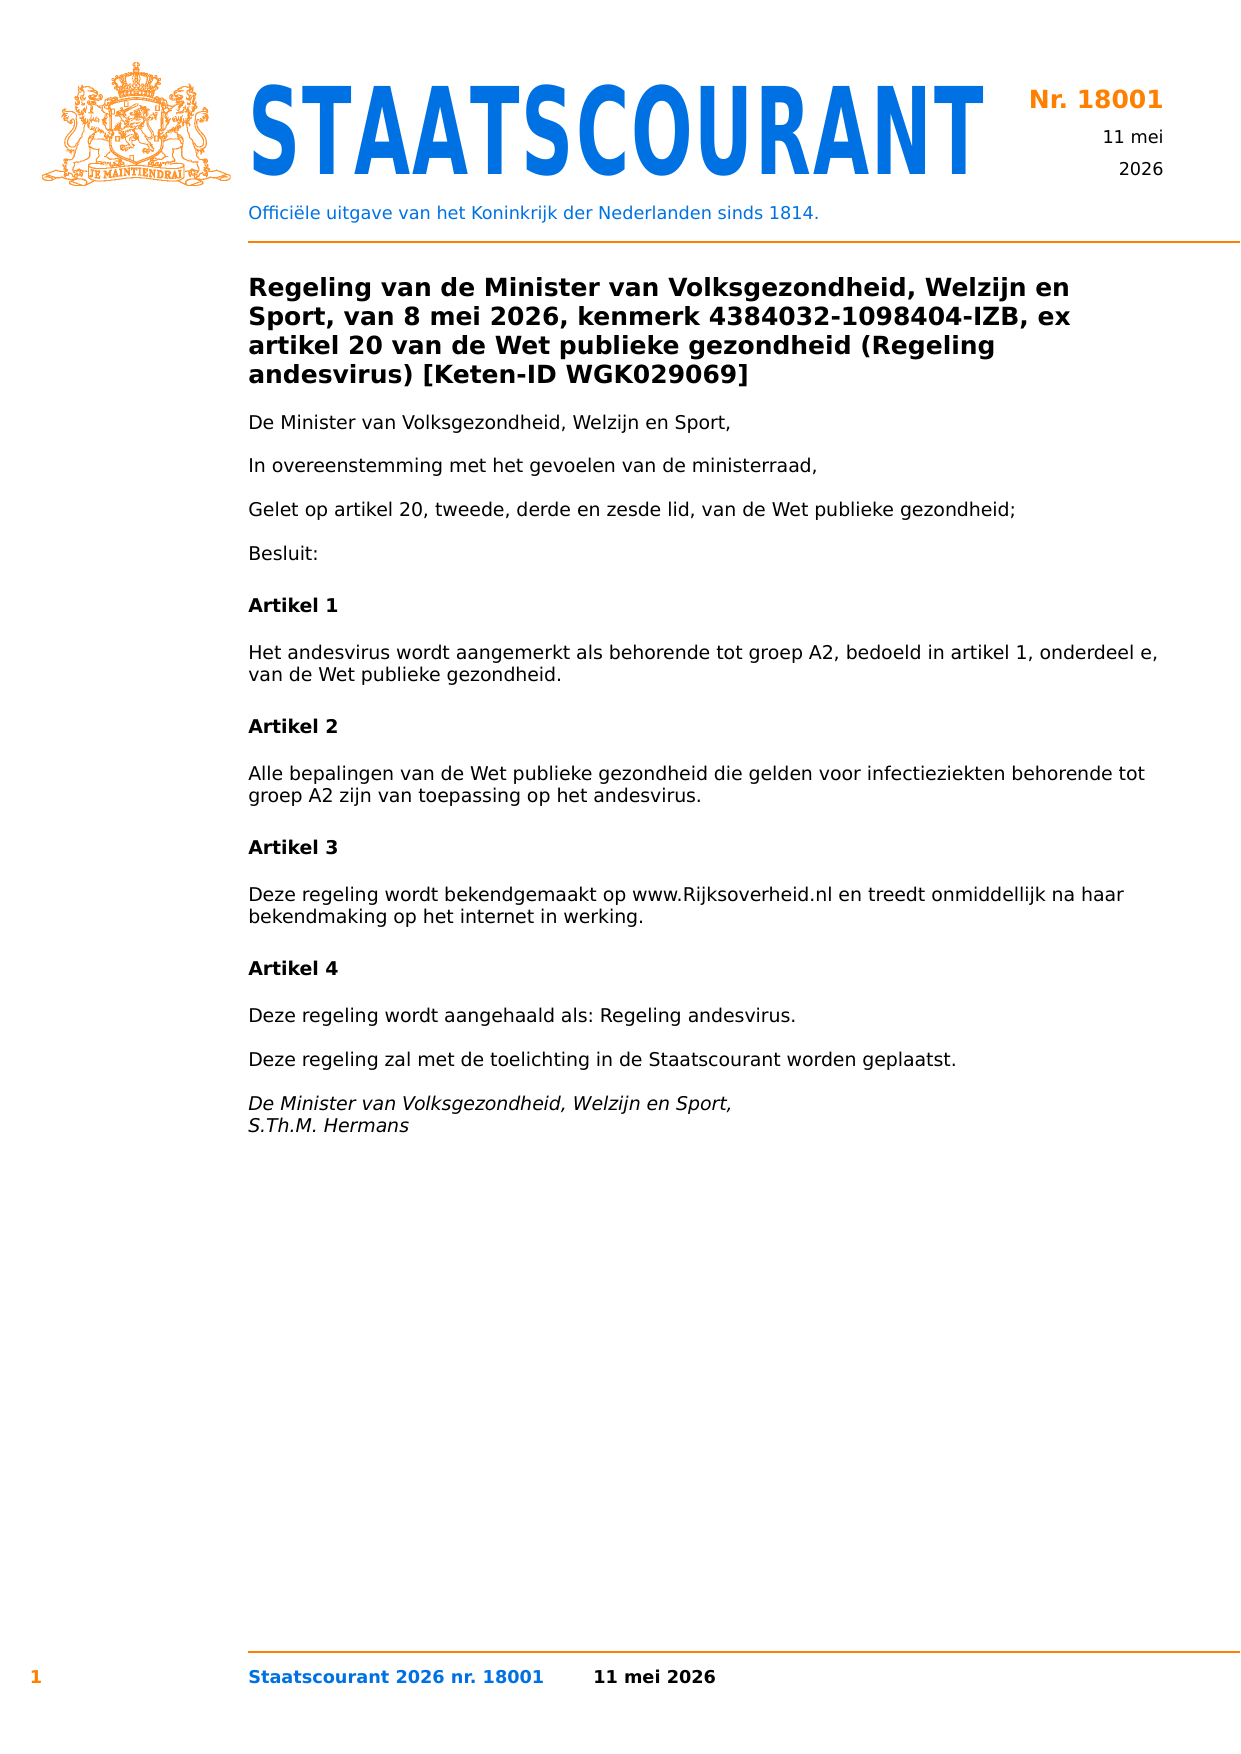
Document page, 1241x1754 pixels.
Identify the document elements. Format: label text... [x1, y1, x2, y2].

text Het andesvirus wordt aangemerkt als behorende tot groep A2, bedoeld in artikel 1, onderdeel e, van de Wet publieke gezondheid. [248, 642, 1163, 686]
table_header [25, 62, 248, 241]
text Gelet op artikel 20, tweede, derde en zesde lid, van de Wet publieke gezondheid; [248, 499, 1163, 521]
subtitle Artikel 4 [248, 958, 1163, 980]
table_header Nr. 18001 [998, 62, 1240, 121]
table_cell 11 mei [998, 121, 1240, 153]
text Deze regeling wordt bekendgemaakt op www.Rijksoverheid.nl en treedt onmiddellijk na haar bekendmaking op het internet in werking. [248, 884, 1163, 928]
table_cell 2026 [998, 153, 1240, 203]
subtitle Regeling van de Minister van Volksgezondheid, Welzijn en Sport, van 8 mei 2026, kenmerk 4384032-1098404-IZB, ex artikel 20 van de Wet publieke gezondheid (Regeling andesvirus) [Keten-ID WGK029069] [248, 273, 1163, 390]
text Besluit: [248, 543, 1163, 565]
text De Minister van Volksgezondheid, Welzijn en Sport, [248, 412, 1163, 433]
subtitle Artikel 1 [248, 595, 1163, 617]
text Deze regeling zal met de toelichting in de Staatscourant worden geplaatst. [248, 1049, 1163, 1071]
text In overeenstemming met het gevoelen van de ministerraad, [248, 455, 1163, 477]
table_header STAATSCOURANT [248, 62, 998, 203]
text De Minister van Volksgezondheid, Welzijn en Sport, S.Th.M. Hermans [248, 1093, 1163, 1137]
table_cell Officiële uitgave van het Koninkrijk der Nederlanden sinds 1814. [248, 203, 1240, 241]
text Deze regeling wordt aangehaald als: Regeling andesvirus. [248, 1005, 1163, 1027]
subtitle Artikel 2 [248, 716, 1163, 738]
text Alle bepalingen van de Wet publieke gezondheid die gelden voor infectieziekten behorende tot groep A2 zijn van toepassing op het andesvirus. [248, 763, 1163, 807]
picture [41, 62, 231, 186]
subtitle Artikel 3 [248, 837, 1163, 859]
